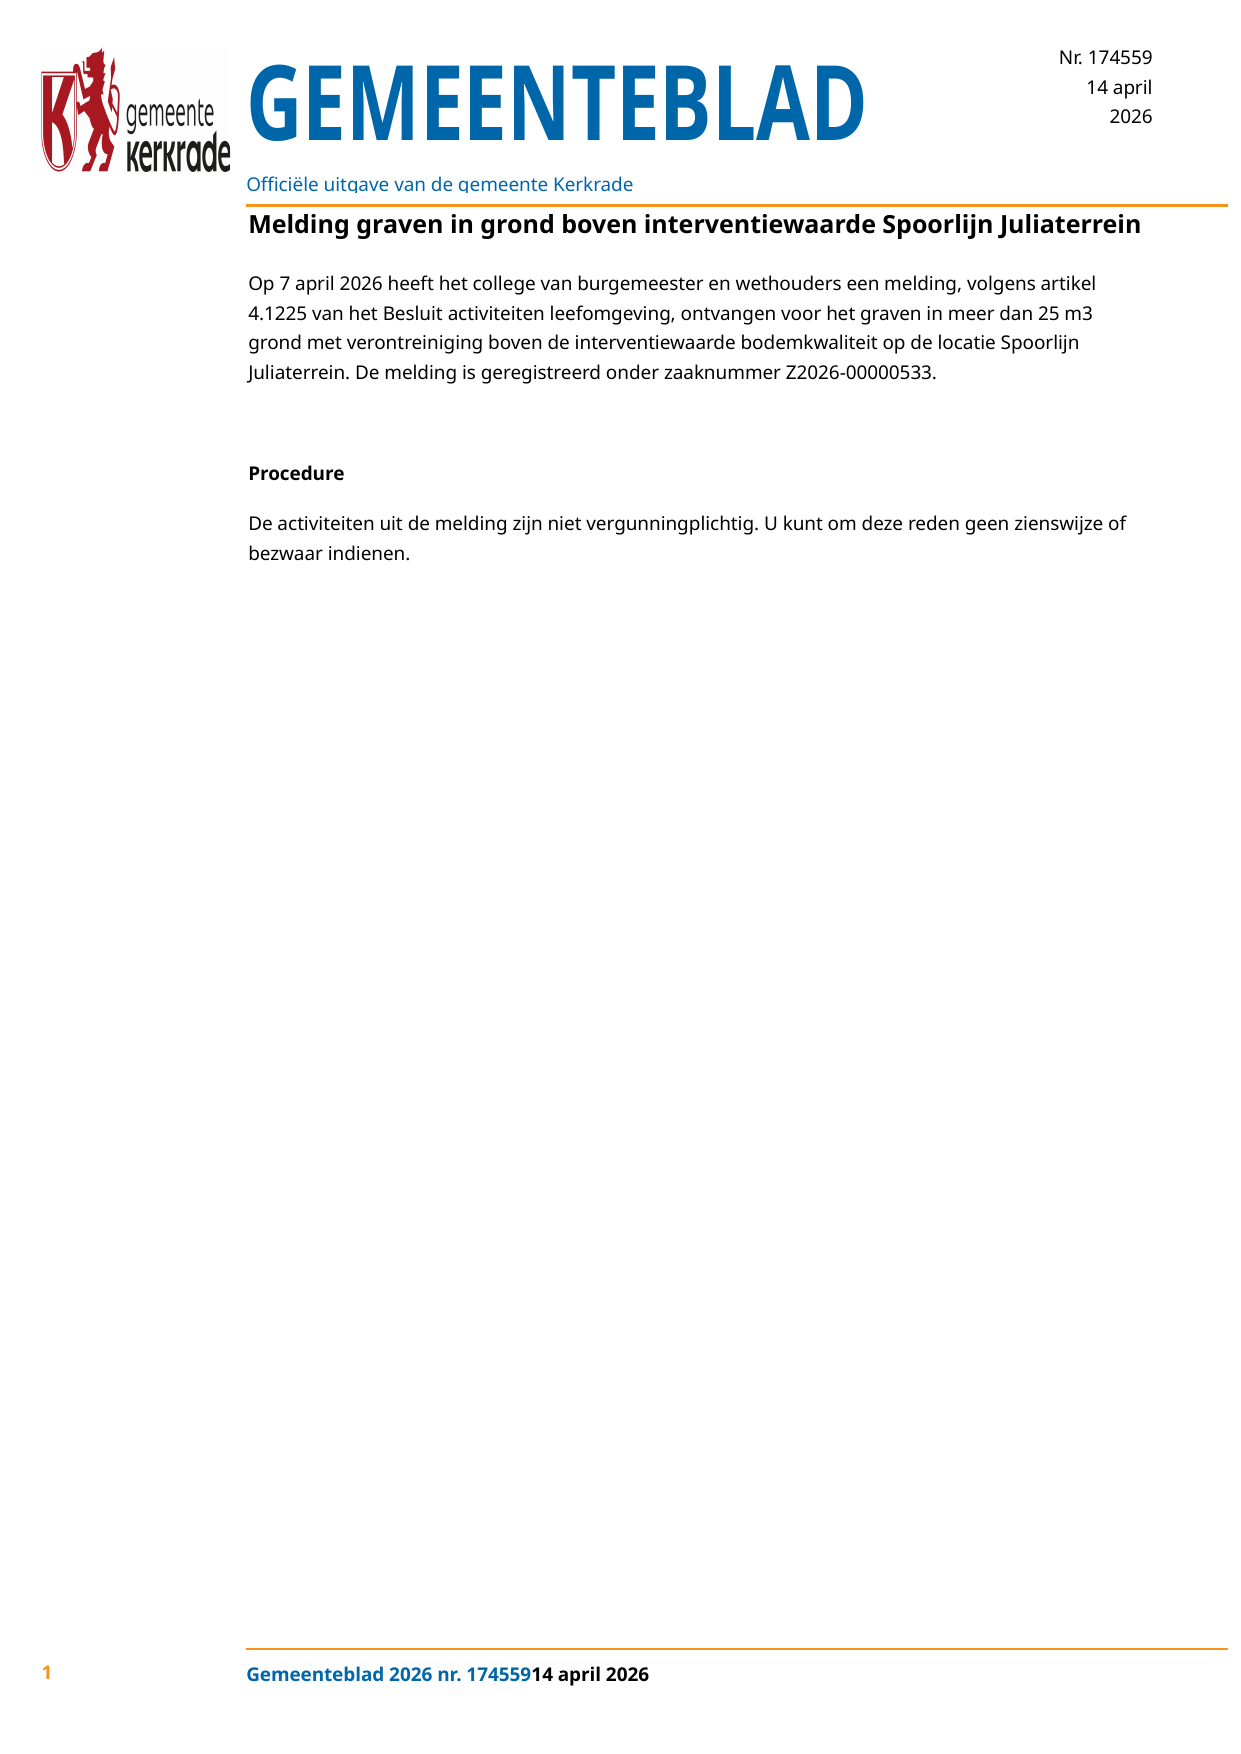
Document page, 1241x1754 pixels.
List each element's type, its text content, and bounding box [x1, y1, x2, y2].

text Procedure [248, 460, 1152, 486]
text Melding graven in grond boven interventiewaarde Spoorlijn Juliaterrein [248, 207, 1152, 241]
text De activiteiten uit de melding zijn niet vergunningplichtig. U kunt om deze reden geen zienswijze of bezwaar indienen. [248, 510, 1152, 566]
text Op 7 april 2026 heeft het college van burgemeester en wethouders een melding, volgens artikel 4.1225 van het Besluit activiteiten leefomgeving, ontvangen voor het graven in meer dan 25 m3 grond met verontreiniging boven de interventiewaarde bodemkwaliteit op de locatie Spoorlijn Juliaterrein. De melding is geregistreerd onder zaaknummer Z2026-00000533. [248, 270, 1152, 385]
picture [41, 47, 231, 172]
